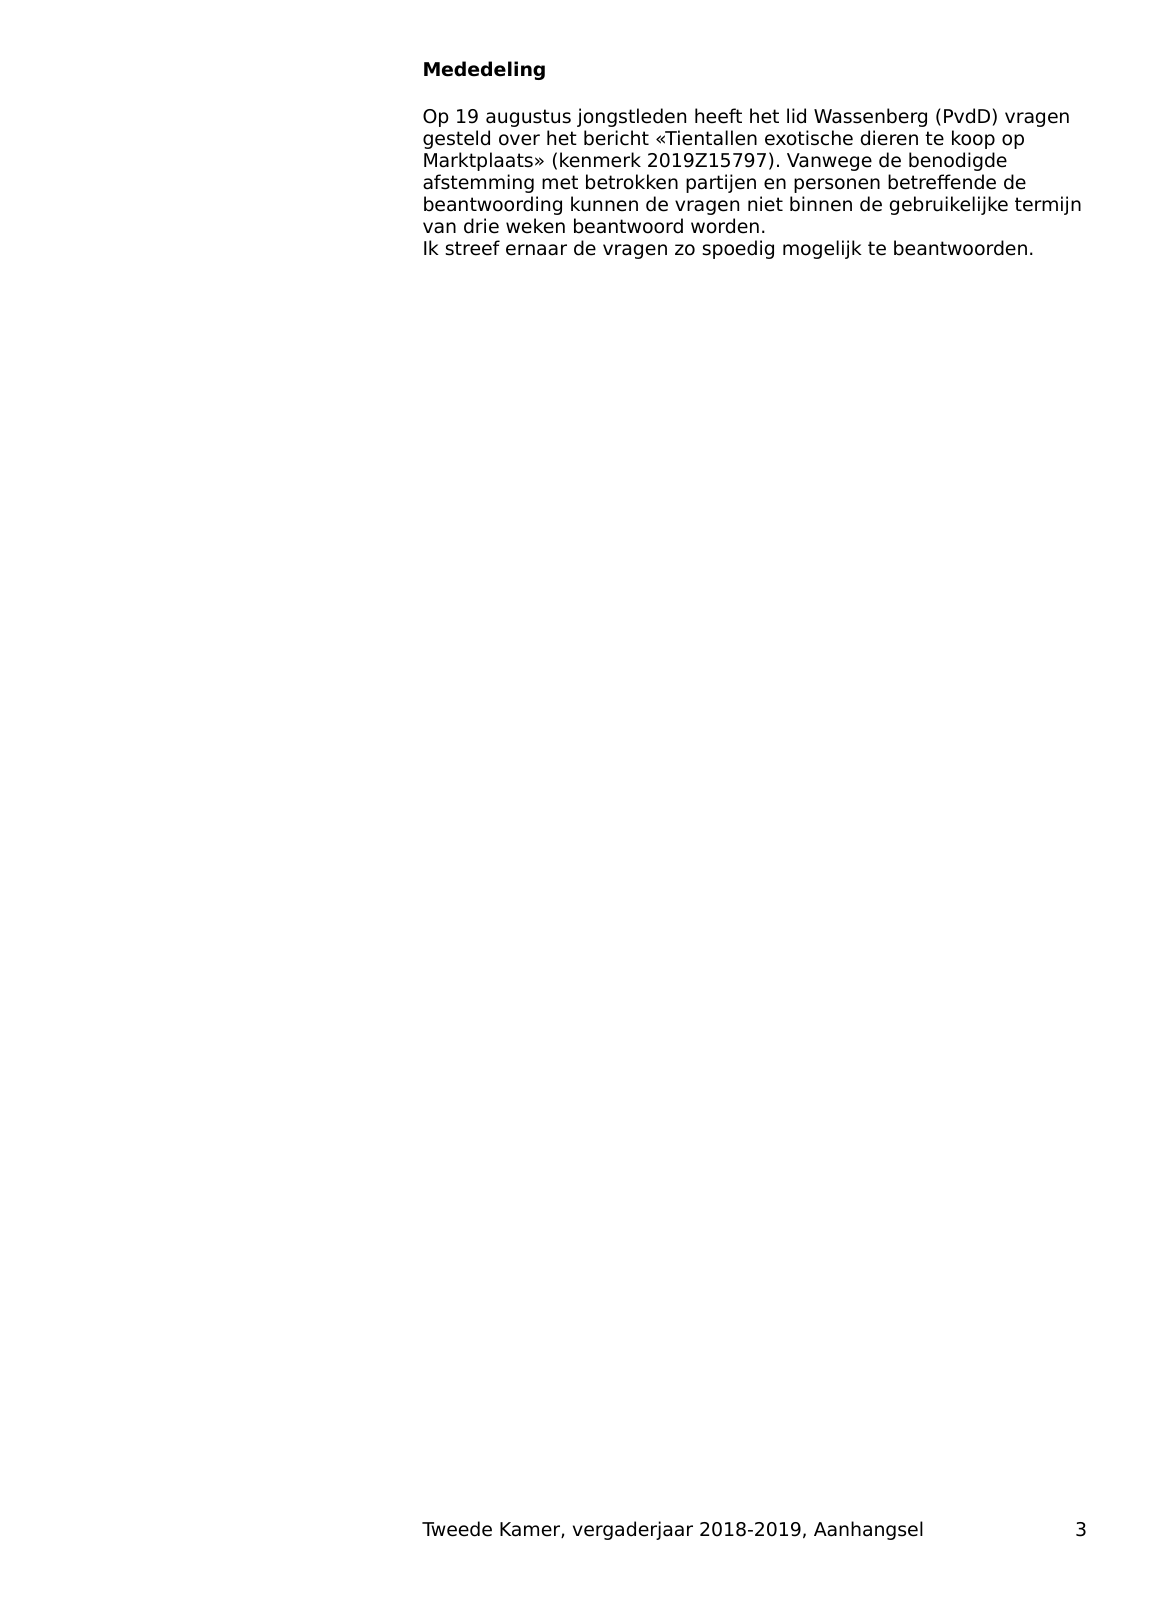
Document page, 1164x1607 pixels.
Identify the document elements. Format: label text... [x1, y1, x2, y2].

text Ik streef ernaar de vragen zo spoedig mogelijk te beantwoorden. [422, 238, 1087, 260]
subtitle Mededeling [422, 59, 1087, 81]
text Op 19 augustus jongstleden heeft het lid Wassenberg (PvdD) vragen gesteld over het bericht «Tientallen exotische dieren te koop op Marktplaats» (kenmerk 2019Z15797). Vanwege de benodigde afstemming met betrokken partijen en personen betreffende de beantwoording kunnen de vragen niet binnen de gebruikelijke termijn van drie weken beantwoord worden. [422, 106, 1087, 238]
